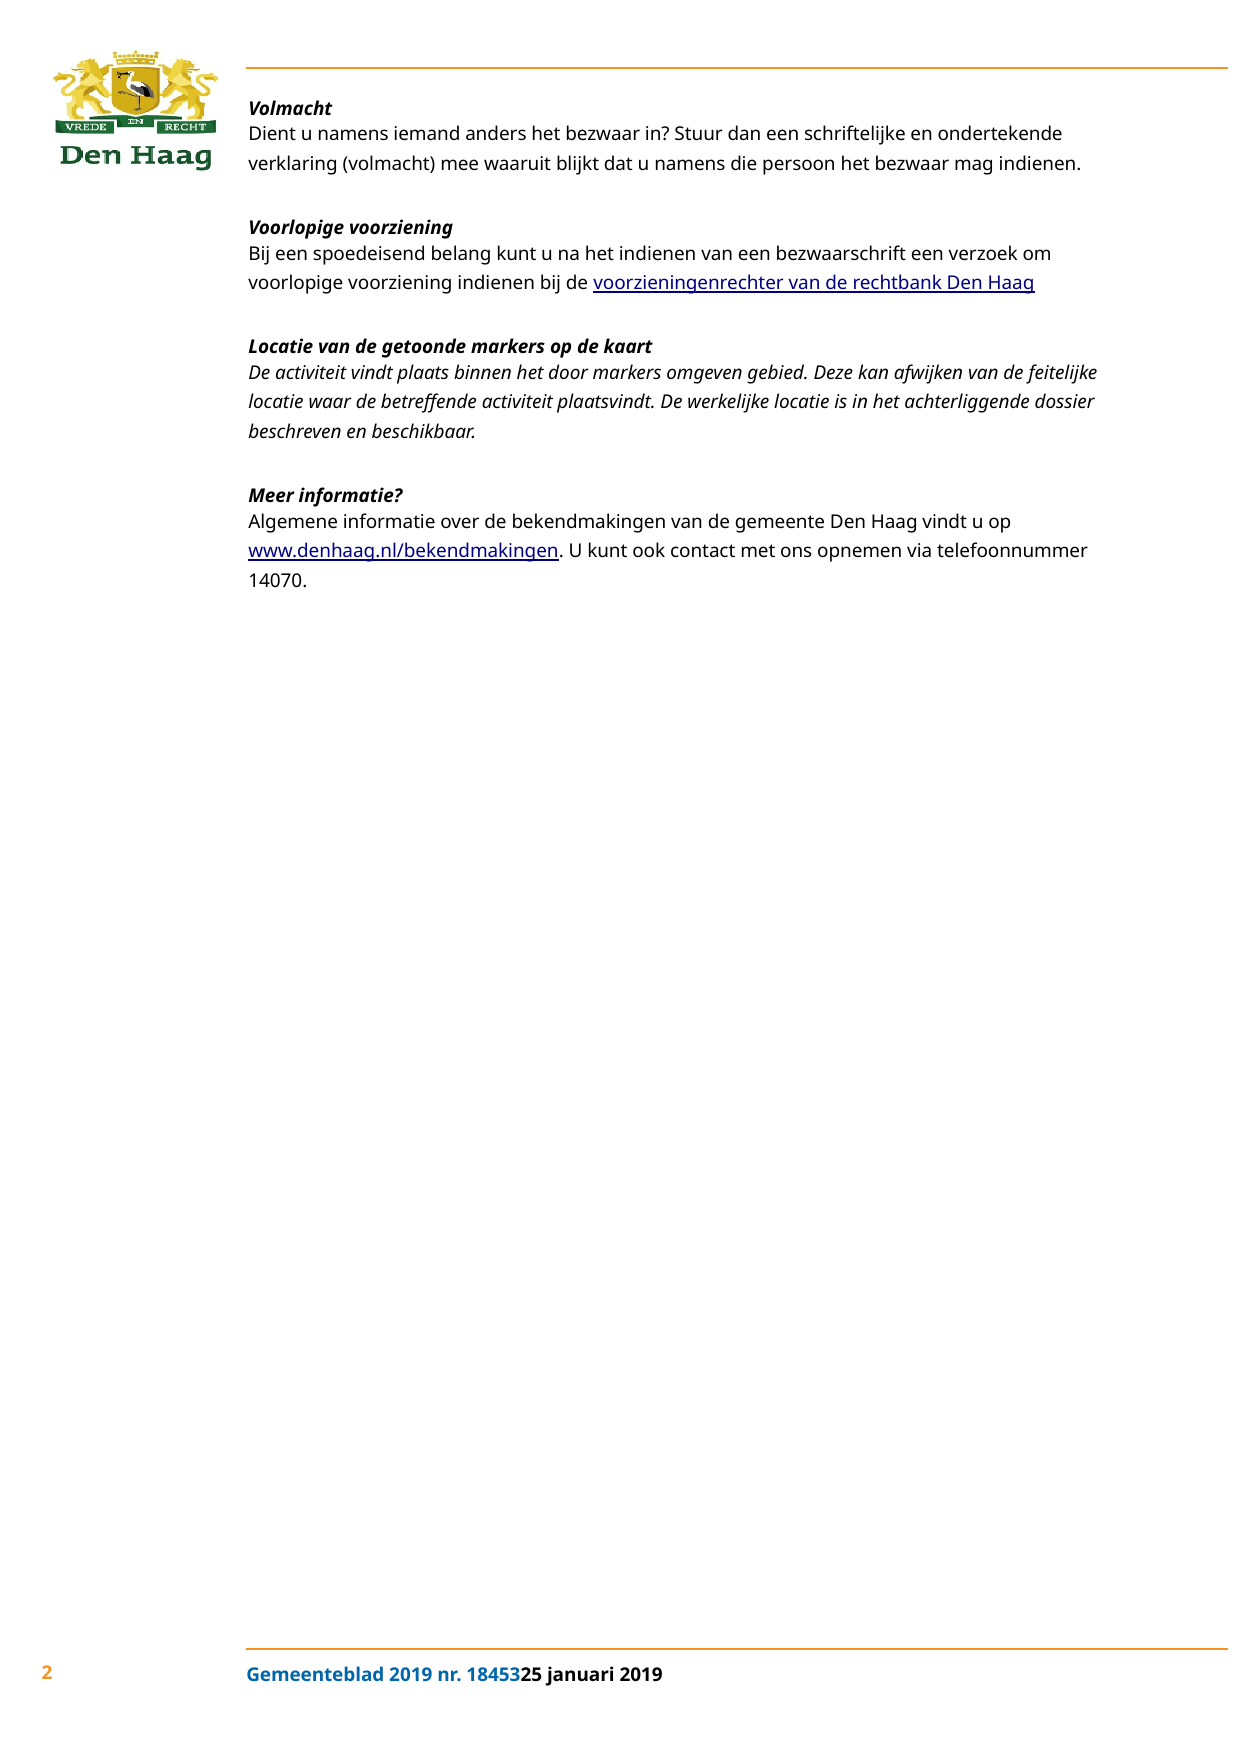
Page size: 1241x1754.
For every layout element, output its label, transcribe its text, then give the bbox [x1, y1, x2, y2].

text Bij een spoedeisend belang kunt u na het indienen van een bezwaarschrift een verzoek om voorlopige voorziening indienen bij de voorzieningenrechter van de rechtbank Den Haag [248, 240, 1152, 295]
text Dient u namens iemand anders het bezwaar in? Stuur dan een schriftelijke en ondertekende verklaring (volmacht) mee waaruit blijkt dat u namens die persoon het bezwaar mag indienen. [248, 121, 1152, 176]
text De activiteit vindt plaats binnen het door markers omgeven gebied. Deze kan afwijken van de feitelijke locatie waar de betreffende activiteit plaatsvindt. De werkelijke locatie is in het achterliggende dossier beschreven en beschikbaar. [248, 359, 1152, 444]
text Meer informatie? [248, 482, 1152, 508]
text Locatie van de getoonde markers op de kaart [248, 333, 1152, 359]
text Voorlopige voorziening [248, 214, 1152, 240]
picture [41, 47, 231, 172]
text Volmacht [248, 95, 1152, 121]
text Algemene informatie over de bekendmakingen van de gemeente Den Haag vindt u op www.denhaag.nl/bekendmakingen. U kunt ook contact met ons opnemen via telefoonnummer 14070. [248, 508, 1152, 593]
